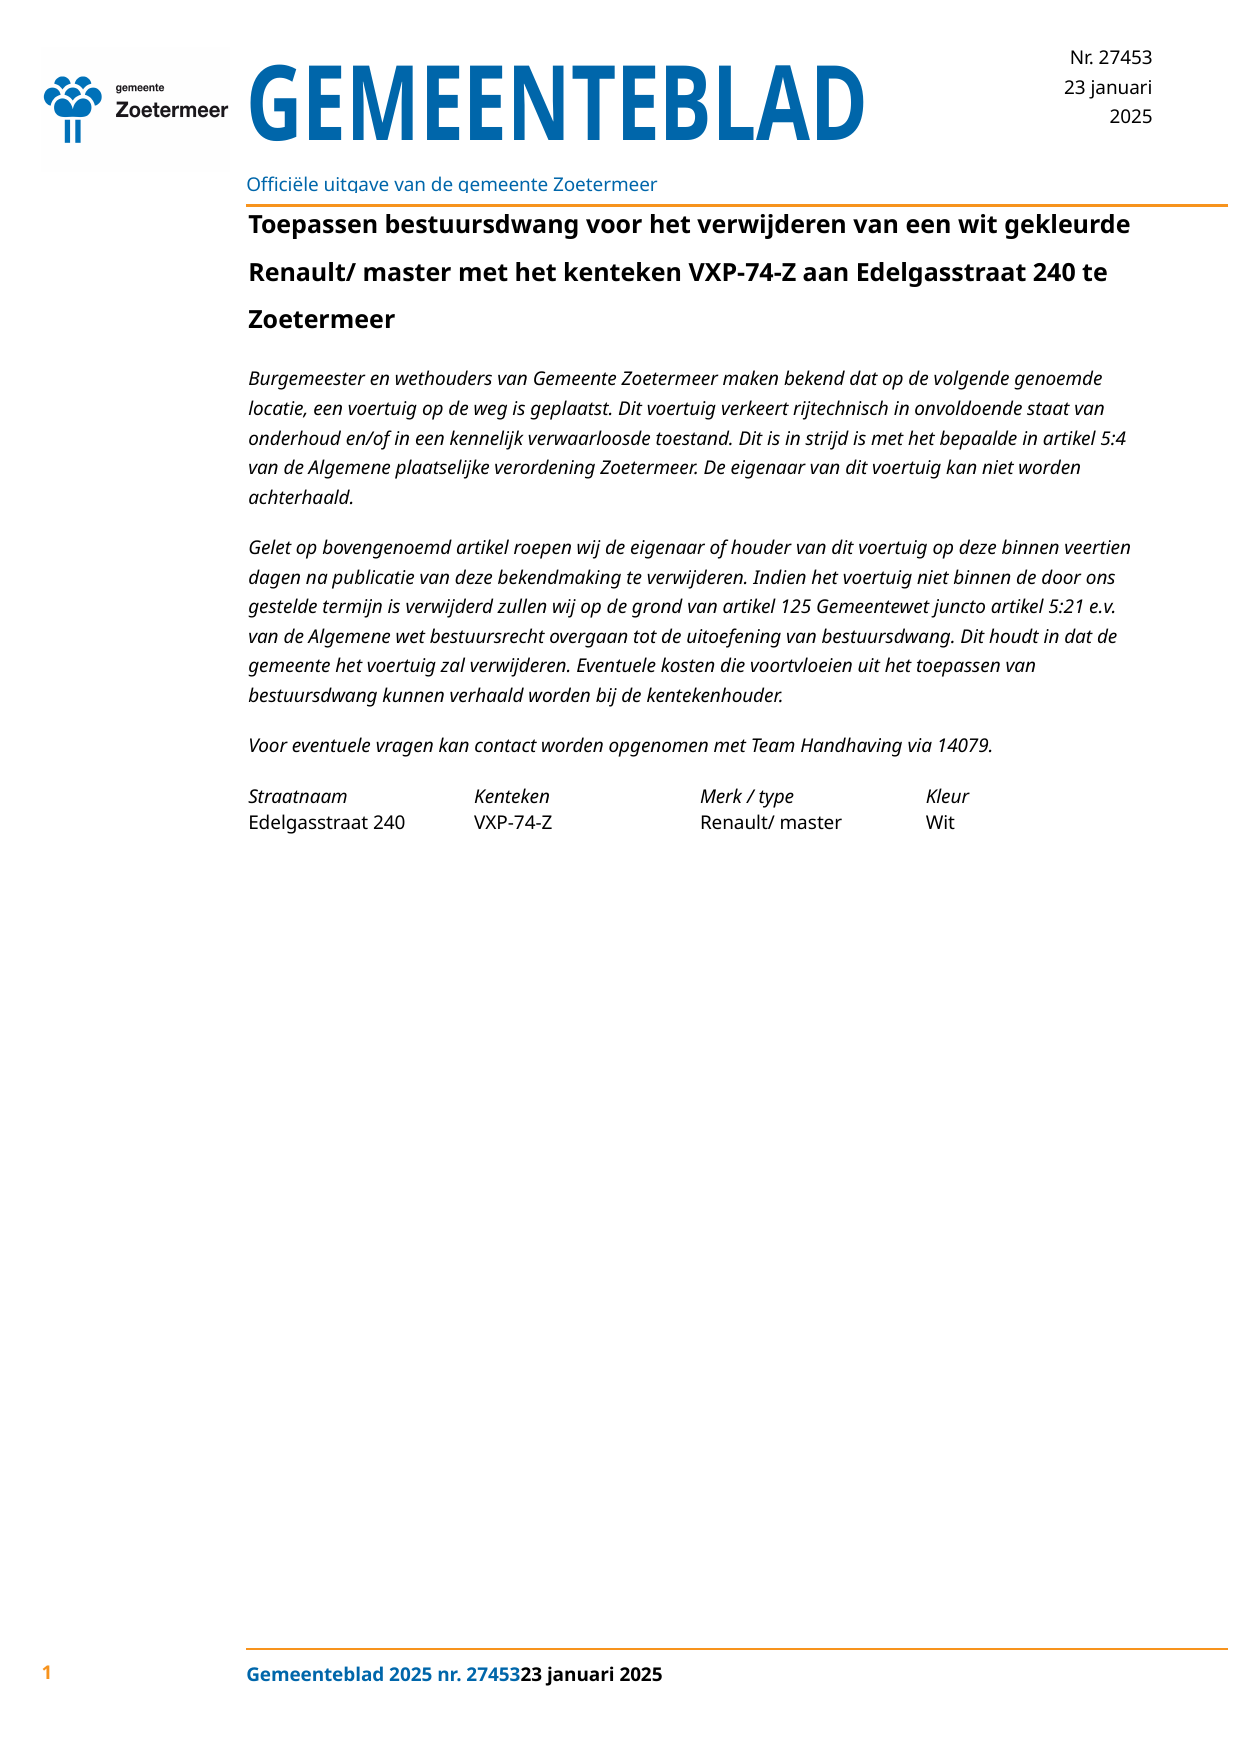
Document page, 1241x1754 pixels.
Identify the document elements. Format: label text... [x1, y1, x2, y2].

text Gelet op bovengenoemd artikel roepen wij de eigenaar of houder van dit voertuig op deze binnen veertien dagen na publicatie van deze bekendmaking te verwijderen. Indien het voertuig niet binnen de door ons gestelde termijn is verwijderd zullen wij op de grond van artikel 125 Gemeentewet juncto artikel 5:21 e.v. van de Algemene wet bestuursrecht overgaan tot de uitoefening van bestuursdwang. Dit houdt in dat de gemeente het voertuig zal verwijderen. Eventuele kosten die voortvloeien uit het toepassen van bestuursdwang kunnen verhaald worden bij de kentekenhouder. [248, 534, 1152, 708]
table_cell VXP-74-Z [474, 809, 700, 834]
table_header Merk / type [700, 783, 926, 809]
table_header Kenteken [474, 783, 700, 809]
table_cell Wit [926, 809, 1152, 834]
text Burgemeester en wethouders van Gemeente Zoetermeer maken bekend dat op de volgende genoemde locatie, een voertuig op de weg is geplaatst. Dit voertuig verkeert rijtechnisch in onvoldoende staat van onderhoud en/of in een kennelijk verwaarloosde toestand. Dit is in strijd is met het bepaalde in artikel 5:4 van de Algemene plaatselijke verordening Zoetermeer. De eigenaar van dit voertuig kan niet worden achterhaald. [248, 366, 1152, 509]
text Voor eventuele vragen kan contact worden opgenomen met Team Handhaving via 14079. [248, 733, 1152, 758]
text Toepassen bestuursdwang voor het verwijderen van een wit gekleurde Renault/ master met het kenteken VXP-74-Z aan Edelgasstraat 240 te Zoetermeer [248, 207, 1152, 336]
table_header Straatnaam [248, 783, 474, 809]
table_cell Renault/ master [700, 809, 926, 834]
table_cell Edelgasstraat 240 [248, 809, 474, 834]
table_header Kleur [926, 783, 1152, 809]
picture [41, 47, 231, 172]
